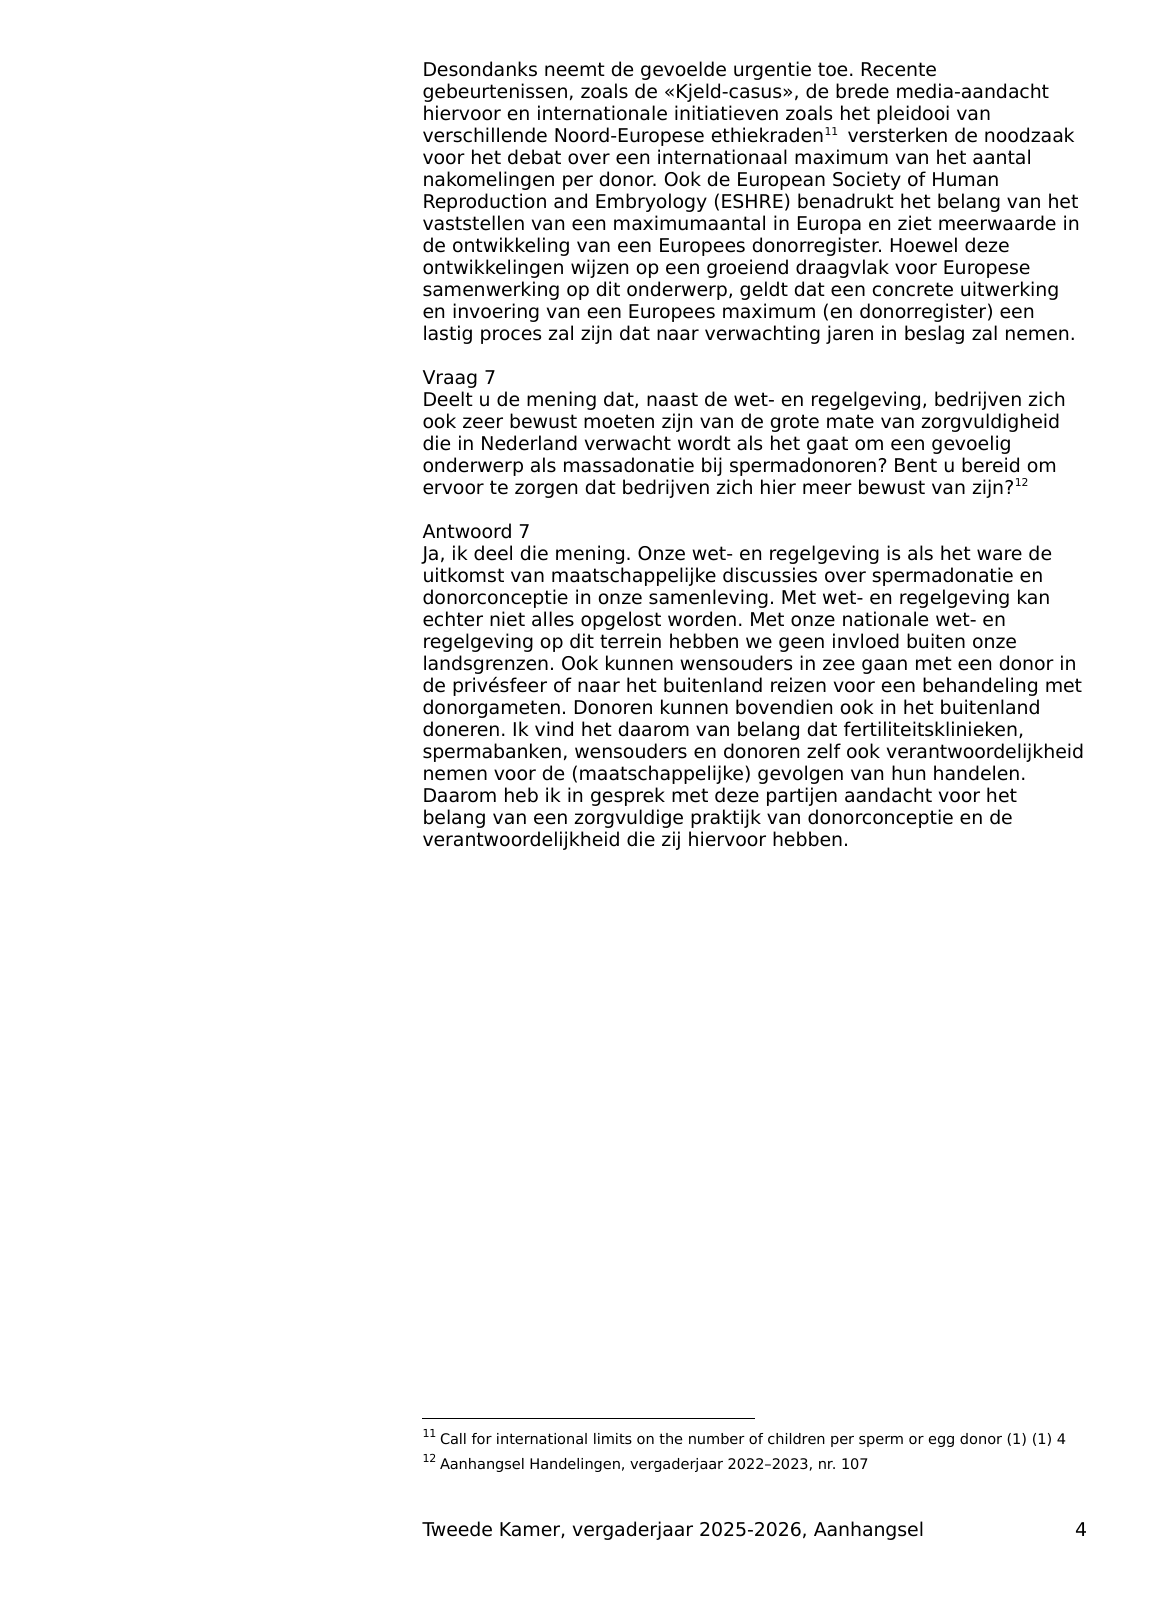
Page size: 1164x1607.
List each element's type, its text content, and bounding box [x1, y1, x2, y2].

text Aanhangsel Handelingen, vergaderjaar 2022–2023, nr. 107 [422, 1452, 1087, 1474]
text Ja, ik deel die mening. Onze wet- en regelgeving is als het ware de uitkomst van maatschappelijke discussies over spermadonatie en donorconceptie in onze samenleving. Met wet- en regelgeving kan echter niet alles opgelost worden. Met onze nationale wet- en regelgeving op dit terrein hebben we geen invloed buiten onze landsgrenzen. Ook kunnen wensouders in zee gaan met een donor in de privésfeer of naar het buitenland reizen voor een behandeling met donorgameten. Donoren kunnen bovendien ook in het buitenland doneren. Ik vind het daarom van belang dat fertiliteitsklinieken, spermabanken, wensouders en donoren zelf ook verantwoordelijkheid nemen voor de (maatschappelijke) gevolgen van hun handelen. Daarom heb ik in gesprek met deze partijen aandacht voor het belang van een zorgvuldige praktijk van donorconceptie en de verantwoordelijkheid die zij hiervoor hebben. [422, 543, 1087, 851]
text Deelt u de mening dat, naast de wet- en regelgeving, bedrijven zich ook zeer bewust moeten zijn van de grote mate van zorgvuldigheid die in Nederland verwacht wordt als het gaat om een gevoelig onderwerp als massadonatie bij spermadonoren? Bent u bereid om ervoor te zorgen dat bedrijven zich hier meer bewust van zijn? [422, 389, 1087, 499]
text Desondanks neemt de gevoelde urgentie toe. Recente gebeurtenissen, zoals de «Kjeld-casus», de brede media-aandacht hiervoor en internationale initiatieven zoals het pleidooi van verschillende Noord-Europese ethiekraden versterken de noodzaak voor het debat over een internationaal maximum van het aantal nakomelingen per donor. Ook de European Society of Human Reproduction and Embryology (ESHRE) benadrukt het belang van het vaststellen van een maximumaantal in Europa en ziet meerwaarde in de ontwikkeling van een Europees donorregister. Hoewel deze ontwikkelingen wijzen op een groeiend draagvlak voor Europese samenwerking op dit onderwerp, geldt dat een concrete uitwerking en invoering van een Europees maximum (en donorregister) een lastig proces zal zijn dat naar verwachting jaren in beslag zal nemen. [422, 59, 1087, 345]
text Antwoord 7 [422, 521, 1087, 543]
text Call for international limits on the number of children per sperm or egg donor (1) (1) 4 [422, 1427, 1087, 1449]
text Vraag 7 [422, 367, 1087, 389]
